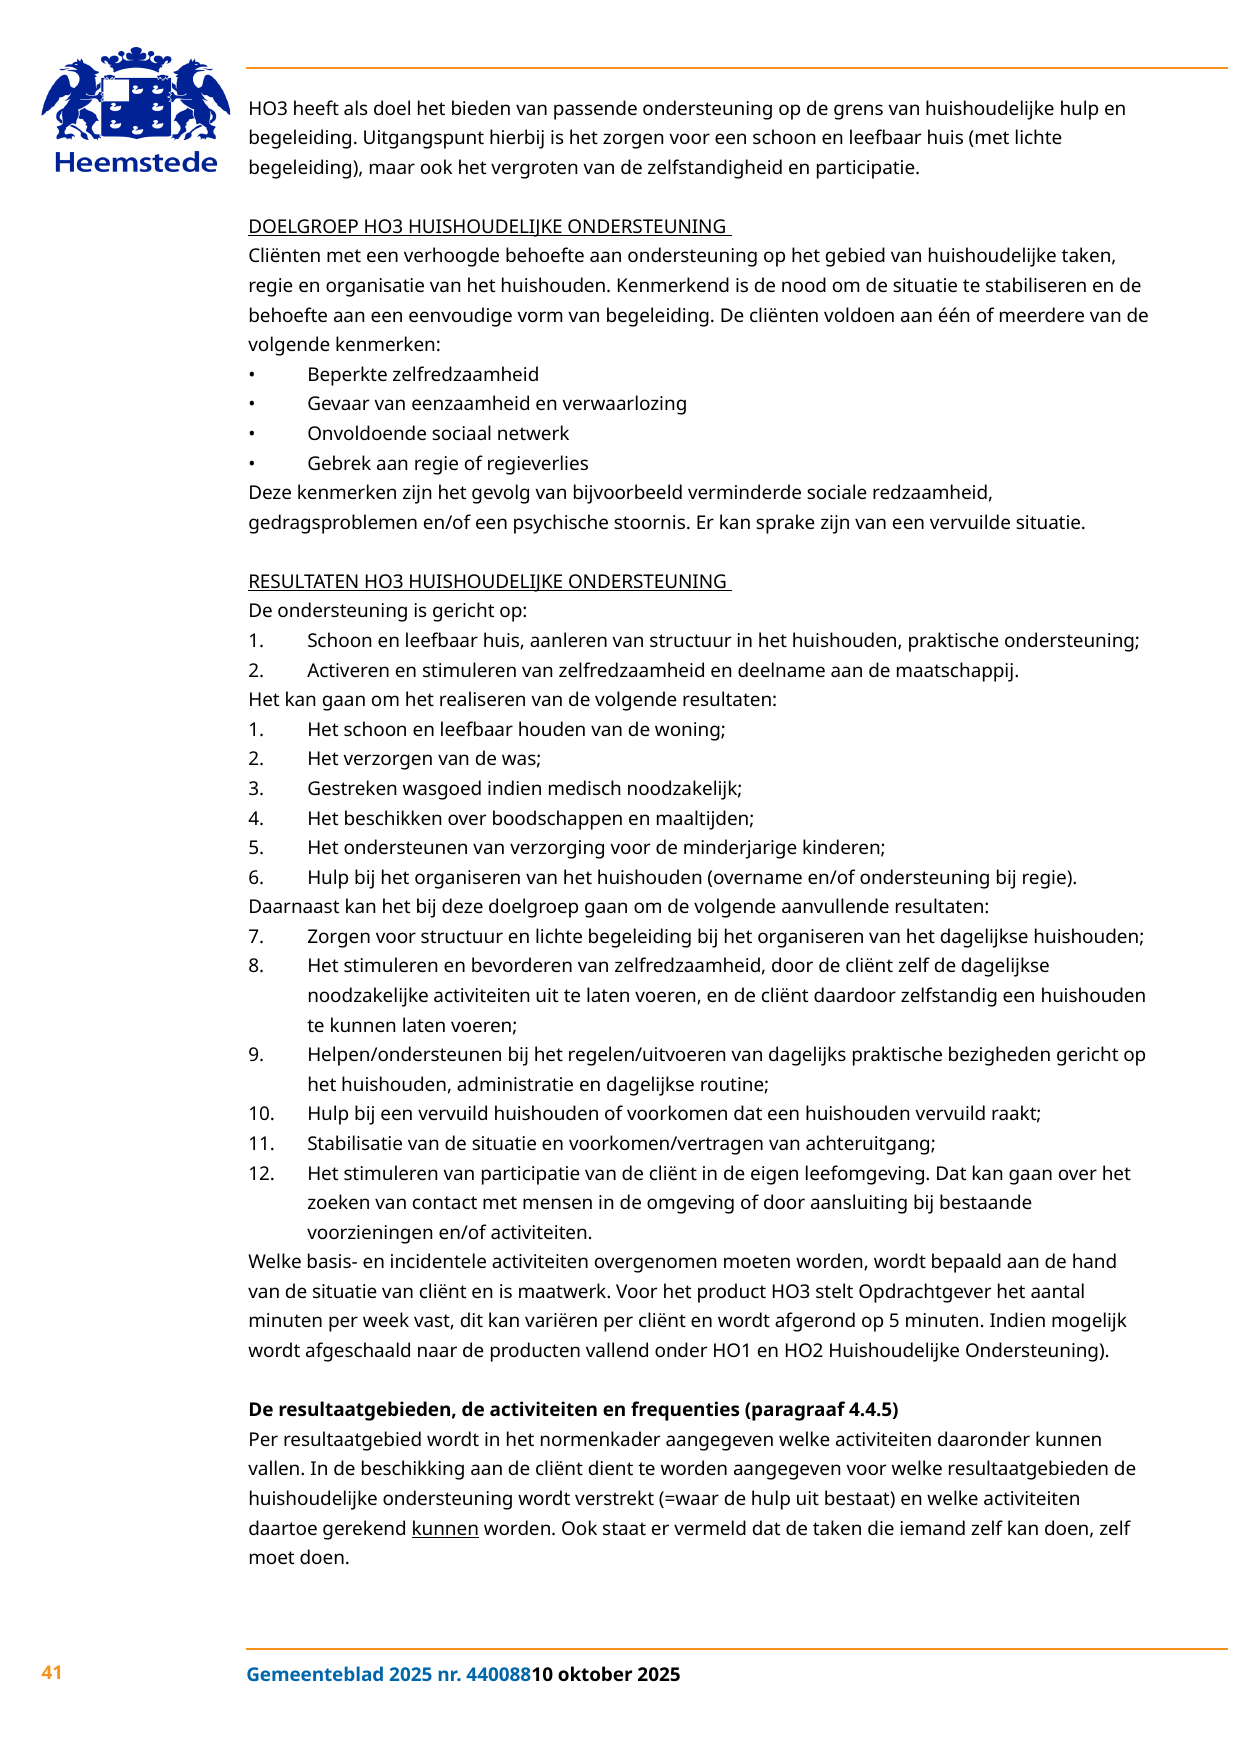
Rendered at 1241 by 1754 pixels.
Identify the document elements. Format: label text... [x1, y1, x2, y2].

list Het beschikken over boodschappen en maaltijden; [248, 805, 1152, 831]
list Het stimuleren en bevorderen van zelfredzaamheid, door de cliënt zelf de dagelijkse noodzakelijke activiteiten uit te laten voeren, en de cliënt daardoor zelfstandig een huishouden te kunnen laten voeren; [248, 953, 1152, 1038]
list Gevaar van eenzaamheid en verwaarlozing [248, 391, 1152, 416]
text Welke basis- en incidentele activiteiten overgenomen moeten worden, wordt bepaald aan de hand van de situatie van cliënt en is maatwerk. Voor het product HO3 stelt Opdrachtgever het aantal minuten per week vast, dit kan variëren per cliënt en wordt afgerond op 5 minuten. Indien mogelijk wordt afgeschaald naar de producten vallend onder HO1 en HO2 Huishoudelijke Ondersteuning). [248, 1248, 1152, 1363]
list Schoon en leefbaar huis, aanleren van structuur in het huishouden, praktische ondersteuning; [248, 627, 1152, 653]
list Onvoldoende sociaal netwerk [248, 420, 1152, 446]
list Hulp bij een vervuild huishouden of voorkomen dat een huishouden vervuild raakt; [248, 1101, 1152, 1126]
text DOELGROEP HO3 HUISHOUDELIJKE ONDERSTEUNING [248, 213, 1152, 239]
list Stabilisatie van de situatie en voorkomen/vertragen van achteruitgang; [248, 1130, 1152, 1156]
list Zorgen voor structuur en lichte begeleiding bij het organiseren van het dagelijkse huishouden; [248, 923, 1152, 949]
list Het stimuleren van participatie van de cliënt in de eigen leefomgeving. Dat kan gaan over het zoeken van contact met mensen in de omgeving of door aansluiting bij bestaande voorzieningen en/of activiteiten. [248, 1160, 1152, 1245]
text RESULTATEN HO3 HUISHOUDELIJKE ONDERSTEUNING [248, 568, 1152, 594]
text Cliënten met een verhoogde behoefte aan ondersteuning op het gebied van huishoudelijke taken, regie en organisatie van het huishouden. Kenmerkend is de nood om de situatie te stabiliseren en de behoefte aan een eenvoudige vorm van begeleiding. De cliënten voldoen aan één of meerdere van de volgende kenmerken: [248, 243, 1152, 357]
text De resultaatgebieden, de activiteiten en frequenties (paragraaf 4.4.5) [248, 1396, 1152, 1422]
list Het schoon en leefbaar houden van de woning; [248, 716, 1152, 742]
text Het kan gaan om het realiseren van de volgende resultaten: [248, 686, 1152, 712]
list Activeren en stimuleren van zelfredzaamheid en deelname aan de maatschappij. [248, 657, 1152, 683]
list Hulp bij het organiseren van het huishouden (overname en/of ondersteuning bij regie). [248, 864, 1152, 890]
list Gestreken wasgoed indien medisch noodzakelijk; [248, 775, 1152, 801]
list Het ondersteunen van verzorging voor de minderjarige kinderen; [248, 834, 1152, 860]
picture [41, 47, 231, 172]
list Het verzorgen van de was; [248, 746, 1152, 771]
list Beperkte zelfredzaamheid [248, 361, 1152, 387]
text Deze kenmerken zijn het gevolg van bijvoorbeeld verminderde sociale redzaamheid, gedragsproblemen en/of een psychische stoornis. Er kan sprake zijn van een vervuilde situatie. [248, 479, 1152, 535]
text HO3 heeft als doel het bieden van passende ondersteuning op de grens van huishoudelijke hulp en begeleiding. Uitgangspunt hierbij is het zorgen voor een schoon en leefbaar huis (met lichte begeleiding), maar ook het vergroten van de zelfstandigheid en participatie. [248, 95, 1152, 180]
list Gebrek aan regie of regieverlies [248, 450, 1152, 476]
list Helpen/ondersteunen bij het regelen/uitvoeren van dagelijks praktische bezigheden gericht op het huishouden, administratie en dagelijkse routine; [248, 1041, 1152, 1097]
text Per resultaatgebied wordt in het normenkader aangegeven welke activiteiten daaronder kunnen vallen. In de beschikking aan de cliënt dient te worden aangegeven voor welke resultaatgebieden de huishoudelijke ondersteuning wordt verstrekt (=waar de hulp uit bestaat) en welke activiteiten daartoe gerekend kunnen worden. Ook staat er vermeld dat de taken die iemand zelf kan doen, zelf moet doen. [248, 1426, 1152, 1570]
text Daarnaast kan het bij deze doelgroep gaan om de volgende aanvullende resultaten: [248, 893, 1152, 919]
text De ondersteuning is gericht op: [248, 598, 1152, 623]
